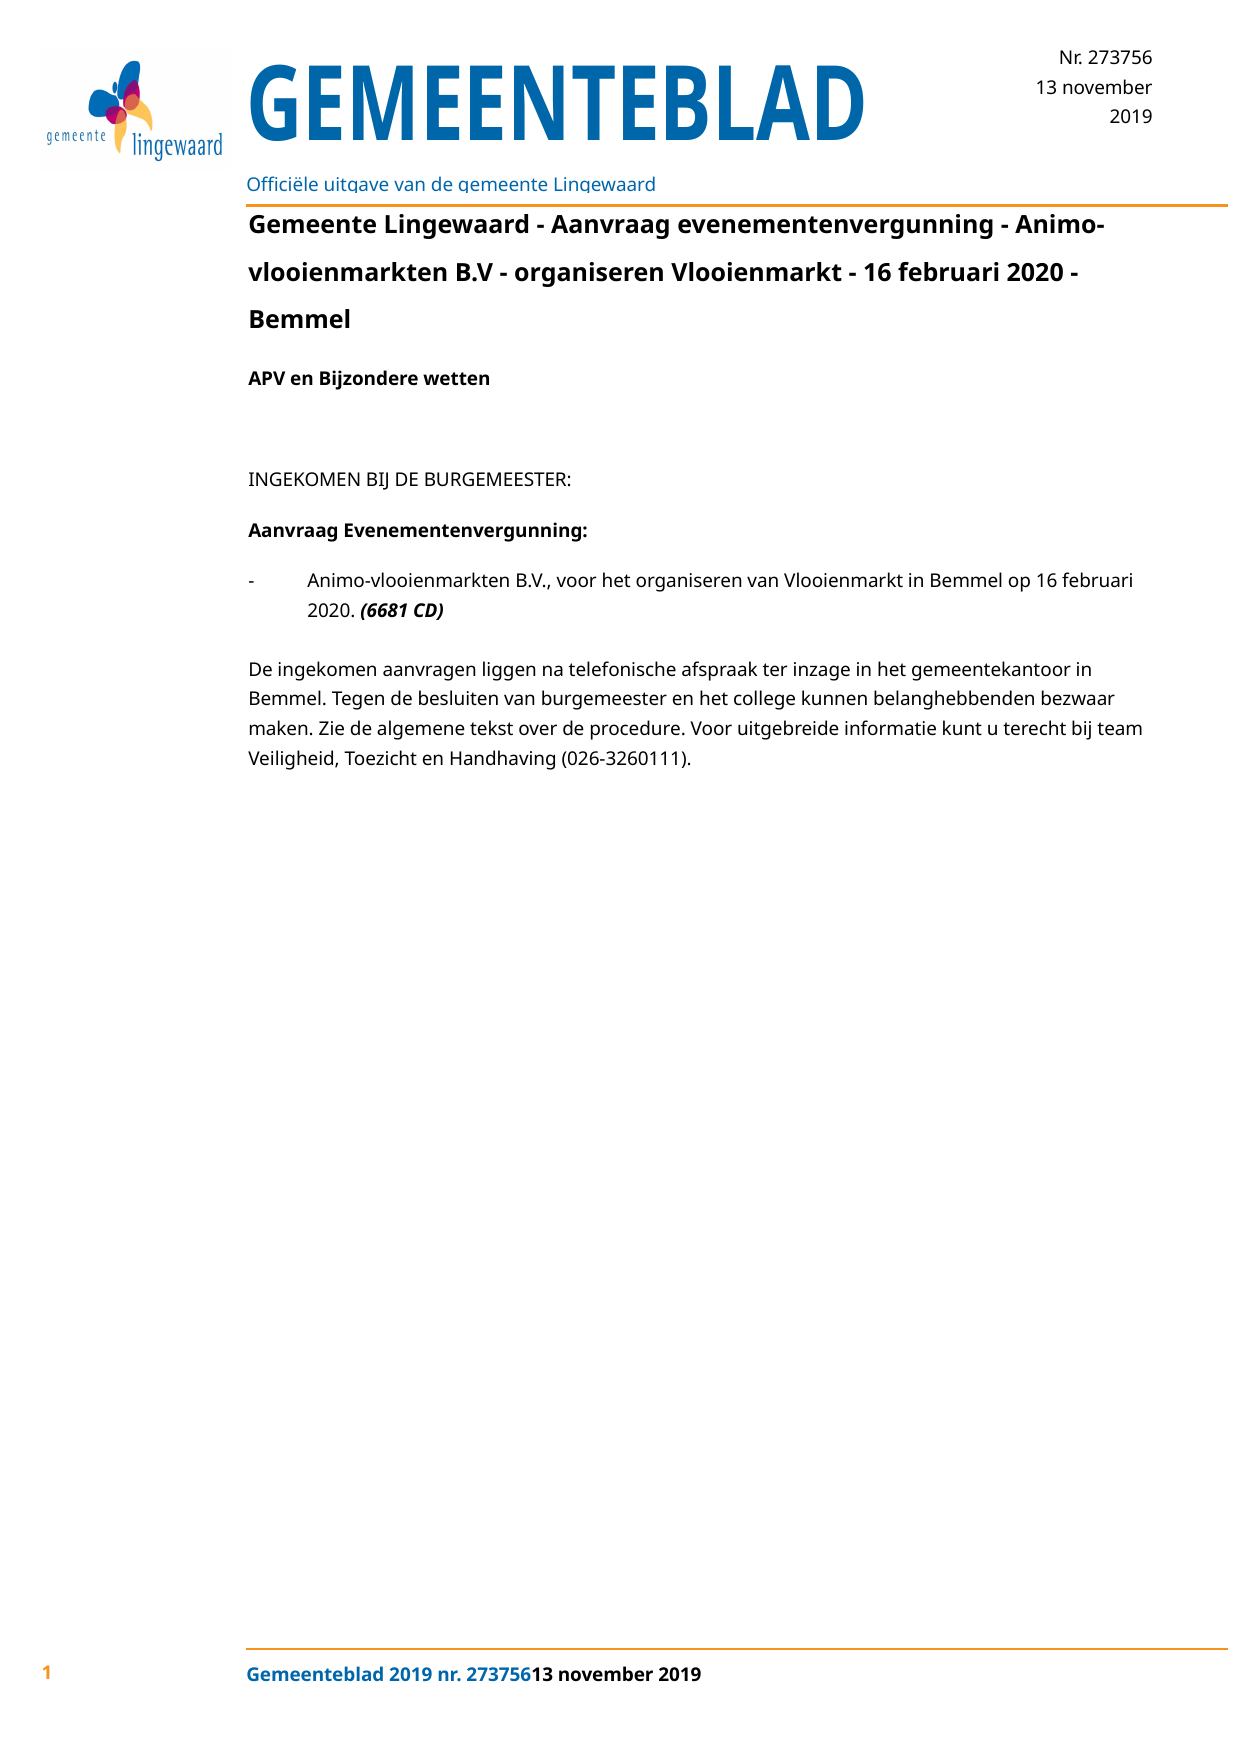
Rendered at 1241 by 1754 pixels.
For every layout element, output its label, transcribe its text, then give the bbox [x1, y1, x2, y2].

text De ingekomen aanvragen liggen na telefonische afspraak ter inzage in het gemeentekantoor in Bemmel. Tegen de besluiten van burgemeester en het college kunnen belanghebbenden bezwaar maken. Zie de algemene tekst over de procedure. Voor uitgebreide informatie kunt u terecht bij team Veiligheid, Toezicht en Handhaving (026-3260111). [248, 656, 1152, 770]
text Aanvraag Evenementenvergunning: [248, 517, 1152, 542]
picture [41, 47, 231, 172]
text INGEKOMEN BIJ DE BURGEMEESTER: [248, 466, 1152, 492]
list Animo-vlooienmarkten B.V., voor het organiseren van Vlooienmarkt in Bemmel op 16 februari 2020. (6681 CD) [248, 567, 1152, 622]
text APV en Bijzondere wetten [248, 366, 1152, 391]
text Gemeente Lingewaard - Aanvraag evenementenvergunning - Animo-vlooienmarkten B.V - organiseren Vlooienmarkt - 16 februari 2020 - Bemmel [248, 207, 1152, 336]
